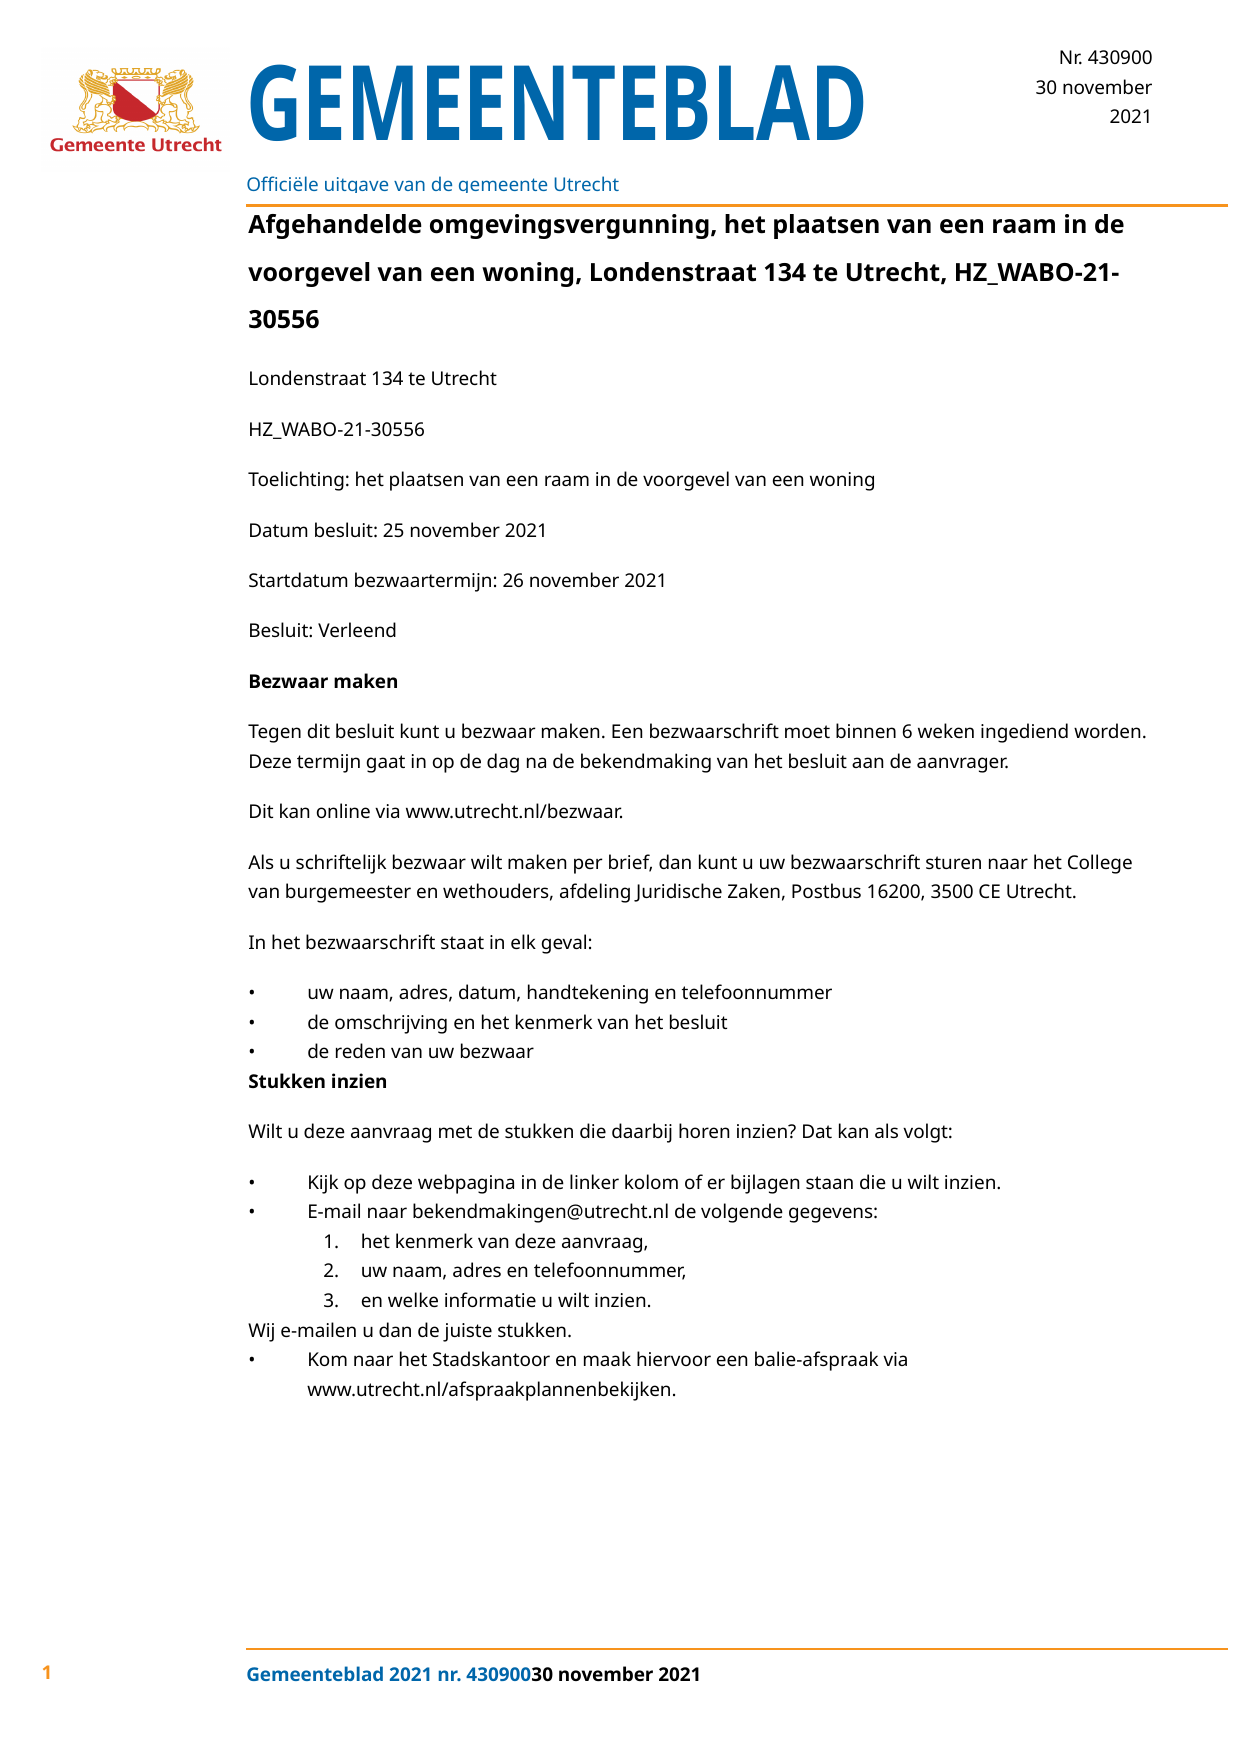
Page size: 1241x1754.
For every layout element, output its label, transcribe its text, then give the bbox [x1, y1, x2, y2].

text Stukken inzien [248, 1068, 1152, 1094]
text Wij e-mailen u dan de juiste stukken. [248, 1317, 1152, 1342]
text Dit kan online via www.utrecht.nl/bezwaar. [248, 798, 1152, 824]
list E-mail naar bekendmakingen@utrecht.nl de volgende gegevens: [248, 1198, 1152, 1224]
text Wilt u deze aanvraag met de stukken die daarbij horen inzien? Dat kan als volgt: [248, 1118, 1152, 1144]
text Startdatum bezwaartermijn: 26 november 2021 [248, 567, 1152, 593]
text Als u schriftelijk bezwaar wilt maken per brief, dan kunt u uw bezwaarschrift sturen naar het College van burgemeester en wethouders, afdeling Juridische Zaken, Postbus 16200, 3500 CE Utrecht. [248, 849, 1152, 904]
text Datum besluit: 25 november 2021 [248, 517, 1152, 542]
picture [41, 47, 231, 172]
text Afgehandelde omgevingsvergunning, het plaatsen van een raam in de voorgevel van een woning, Londenstraat 134 te Utrecht, HZ_WABO-21-30556 [248, 207, 1152, 336]
list en welke informatie u wilt inzien. [323, 1287, 1152, 1313]
text HZ_WABO-21-30556 [248, 416, 1152, 442]
list uw naam, adres, datum, handtekening en telefoonnummer [248, 979, 1152, 1005]
text Toelichting: het plaatsen van een raam in de voorgevel van een woning [248, 466, 1152, 492]
text In het bezwaarschrift staat in elk geval: [248, 929, 1152, 954]
list uw naam, adres en telefoonnummer, [323, 1258, 1152, 1283]
list Kijk op deze webpagina in de linker kolom of er bijlagen staan die u wilt inzien. [248, 1169, 1152, 1194]
list het kenmerk van deze aanvraag, [323, 1228, 1152, 1254]
text Tegen dit besluit kunt u bezwaar maken. Een bezwaarschrift moet binnen 6 weken ingediend worden. Deze termijn gaat in op de dag na de bekendmaking van het besluit aan de aanvrager. [248, 718, 1152, 774]
list de omschrijving en het kenmerk van het besluit [248, 1009, 1152, 1034]
text Londenstraat 134 te Utrecht [248, 366, 1152, 391]
text Besluit: Verleend [248, 618, 1152, 643]
text Bezwaar maken [248, 668, 1152, 694]
list Kom naar het Stadskantoor en maak hiervoor een balie-afspraak via www.utrecht.nl/afspraakplannenbekijken. [248, 1346, 1152, 1402]
list de reden van uw bezwaar [248, 1038, 1152, 1064]
